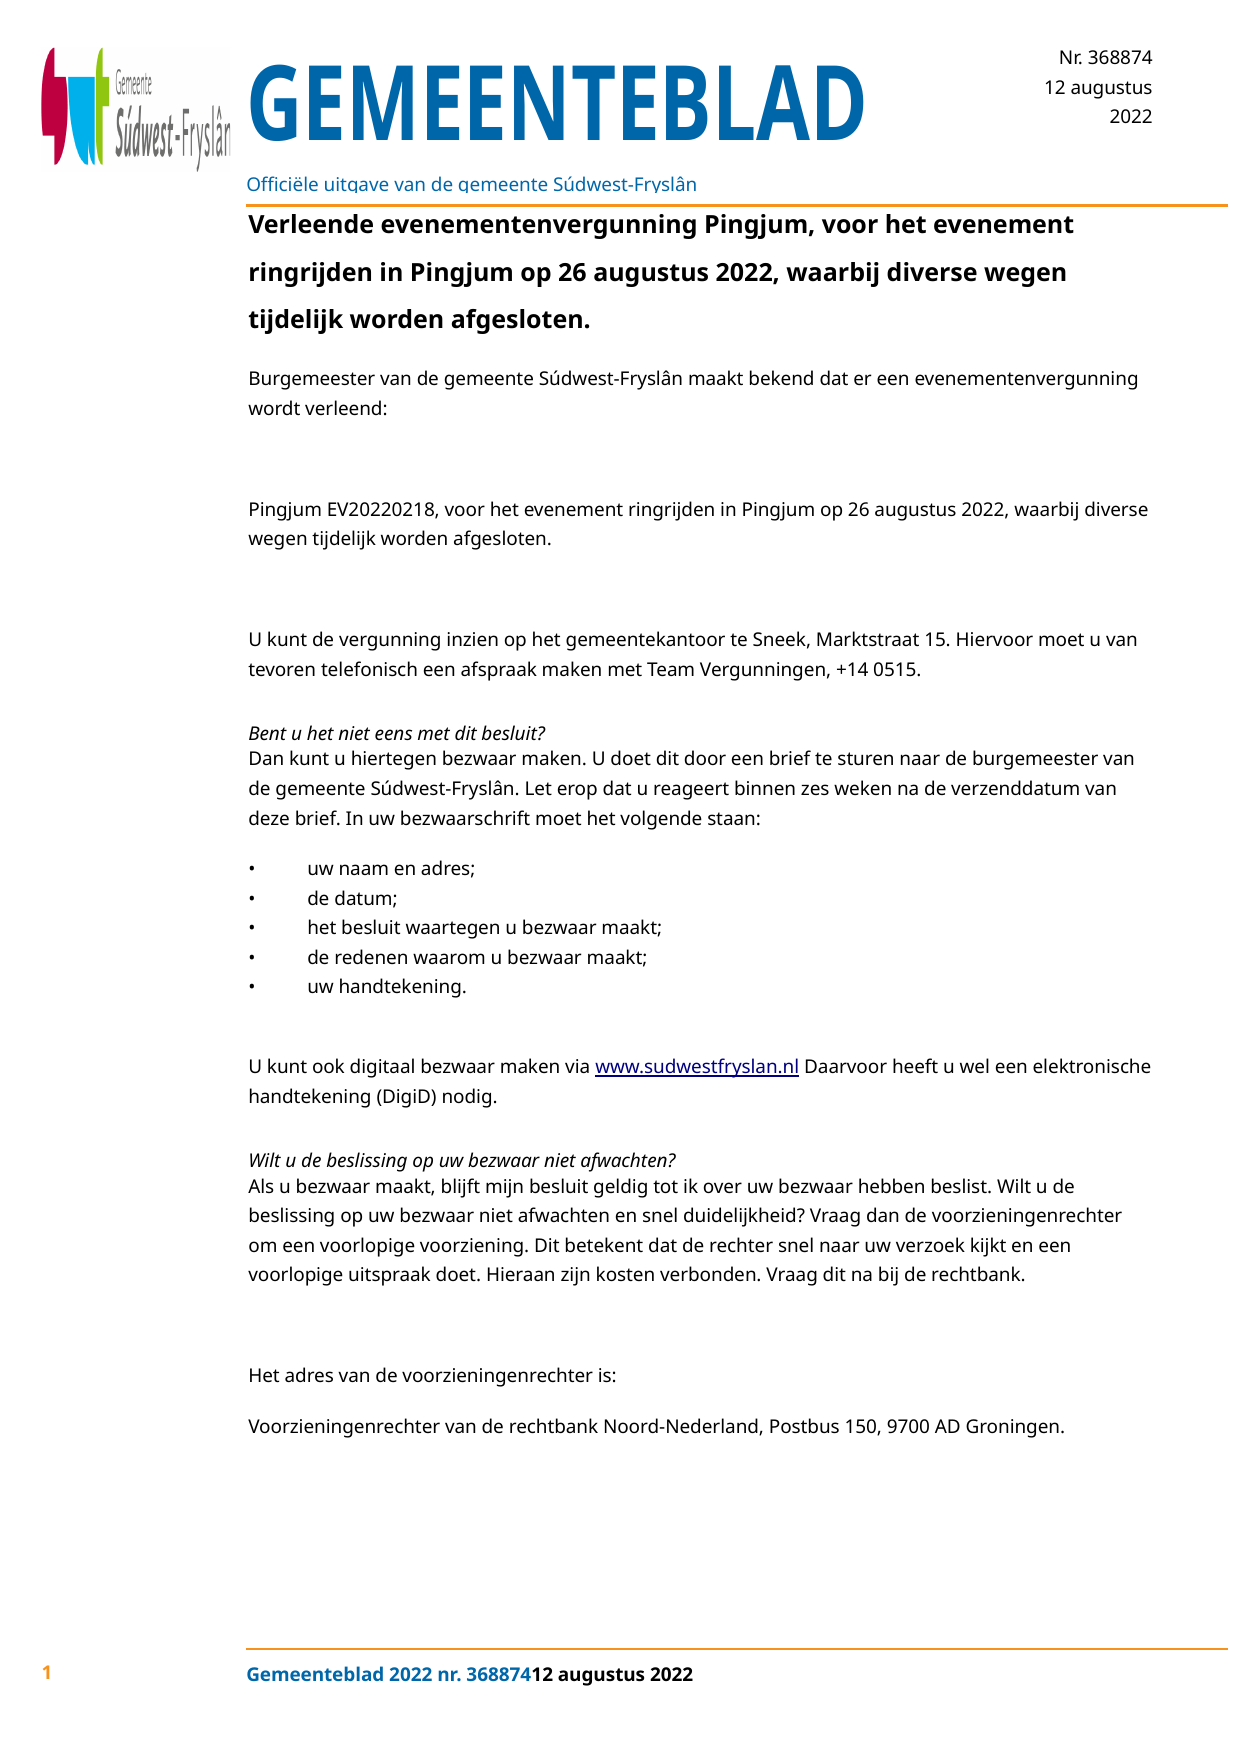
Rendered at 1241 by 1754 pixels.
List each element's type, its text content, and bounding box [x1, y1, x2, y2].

text Bent u het niet eens met dit besluit? [248, 720, 1152, 746]
list de redenen waarom u bezwaar maakt; [248, 944, 1152, 970]
list het besluit waartegen u bezwaar maakt; [248, 914, 1152, 940]
list de datum; [248, 885, 1152, 911]
text Wilt u de beslissing op uw bezwaar niet afwachten? [248, 1147, 1152, 1173]
text Voorzieningenrechter van de rechtbank Noord-Nederland, Postbus 150, 9700 AD Groningen. [248, 1413, 1152, 1438]
text Pingjum EV20220218, voor het evenement ringrijden in Pingjum op 26 augustus 2022, waarbij diverse wegen tijdelijk worden afgesloten. [248, 496, 1152, 551]
text Verleende evenementenvergunning Pingjum, voor het evenement ringrijden in Pingjum op 26 augustus 2022, waarbij diverse wegen tijdelijk worden afgesloten. [248, 207, 1152, 336]
list uw naam en adres; [248, 855, 1152, 881]
text Burgemeester van de gemeente Súdwest-Fryslân maakt bekend dat er een evenementenvergunning wordt verleend: [248, 366, 1152, 421]
picture [41, 47, 231, 172]
text Dan kunt u hiertegen bezwaar maken. U doet dit door een brief te sturen naar de burgemeester van de gemeente Súdwest-Fryslân. Let erop dat u reageert binnen zes weken na de verzenddatum van deze brief. In uw bezwaarschrift moet het volgende staan: [248, 746, 1152, 831]
text Als u bezwaar maakt, blijft mijn besluit geldig tot ik over uw bezwaar hebben beslist. Wilt u de beslissing op uw bezwaar niet afwachten en snel duidelijkheid? Vraag dan de voorzieningenrechter om een voorlopige voorziening. Dit betekent dat de rechter snel naar uw verzoek kijkt en een voorlopige uitspraak doet. Hieraan zijn kosten verbonden. Vraag dit na bij de rechtbank. [248, 1173, 1152, 1287]
list uw handtekening. [248, 973, 1152, 999]
text U kunt ook digitaal bezwaar maken via www.sudwestfryslan.nl Daarvoor heeft u wel een elektronische handtekening (DigiD) nodig. [248, 1053, 1152, 1109]
text Het adres van de voorzieningenrechter is: [248, 1362, 1152, 1388]
text U kunt de vergunning inzien op het gemeentekantoor te Sneek, Marktstraat 15. Hiervoor moet u van tevoren telefonisch een afspraak maken met Team Vergunningen, +14 0515. [248, 626, 1152, 682]
